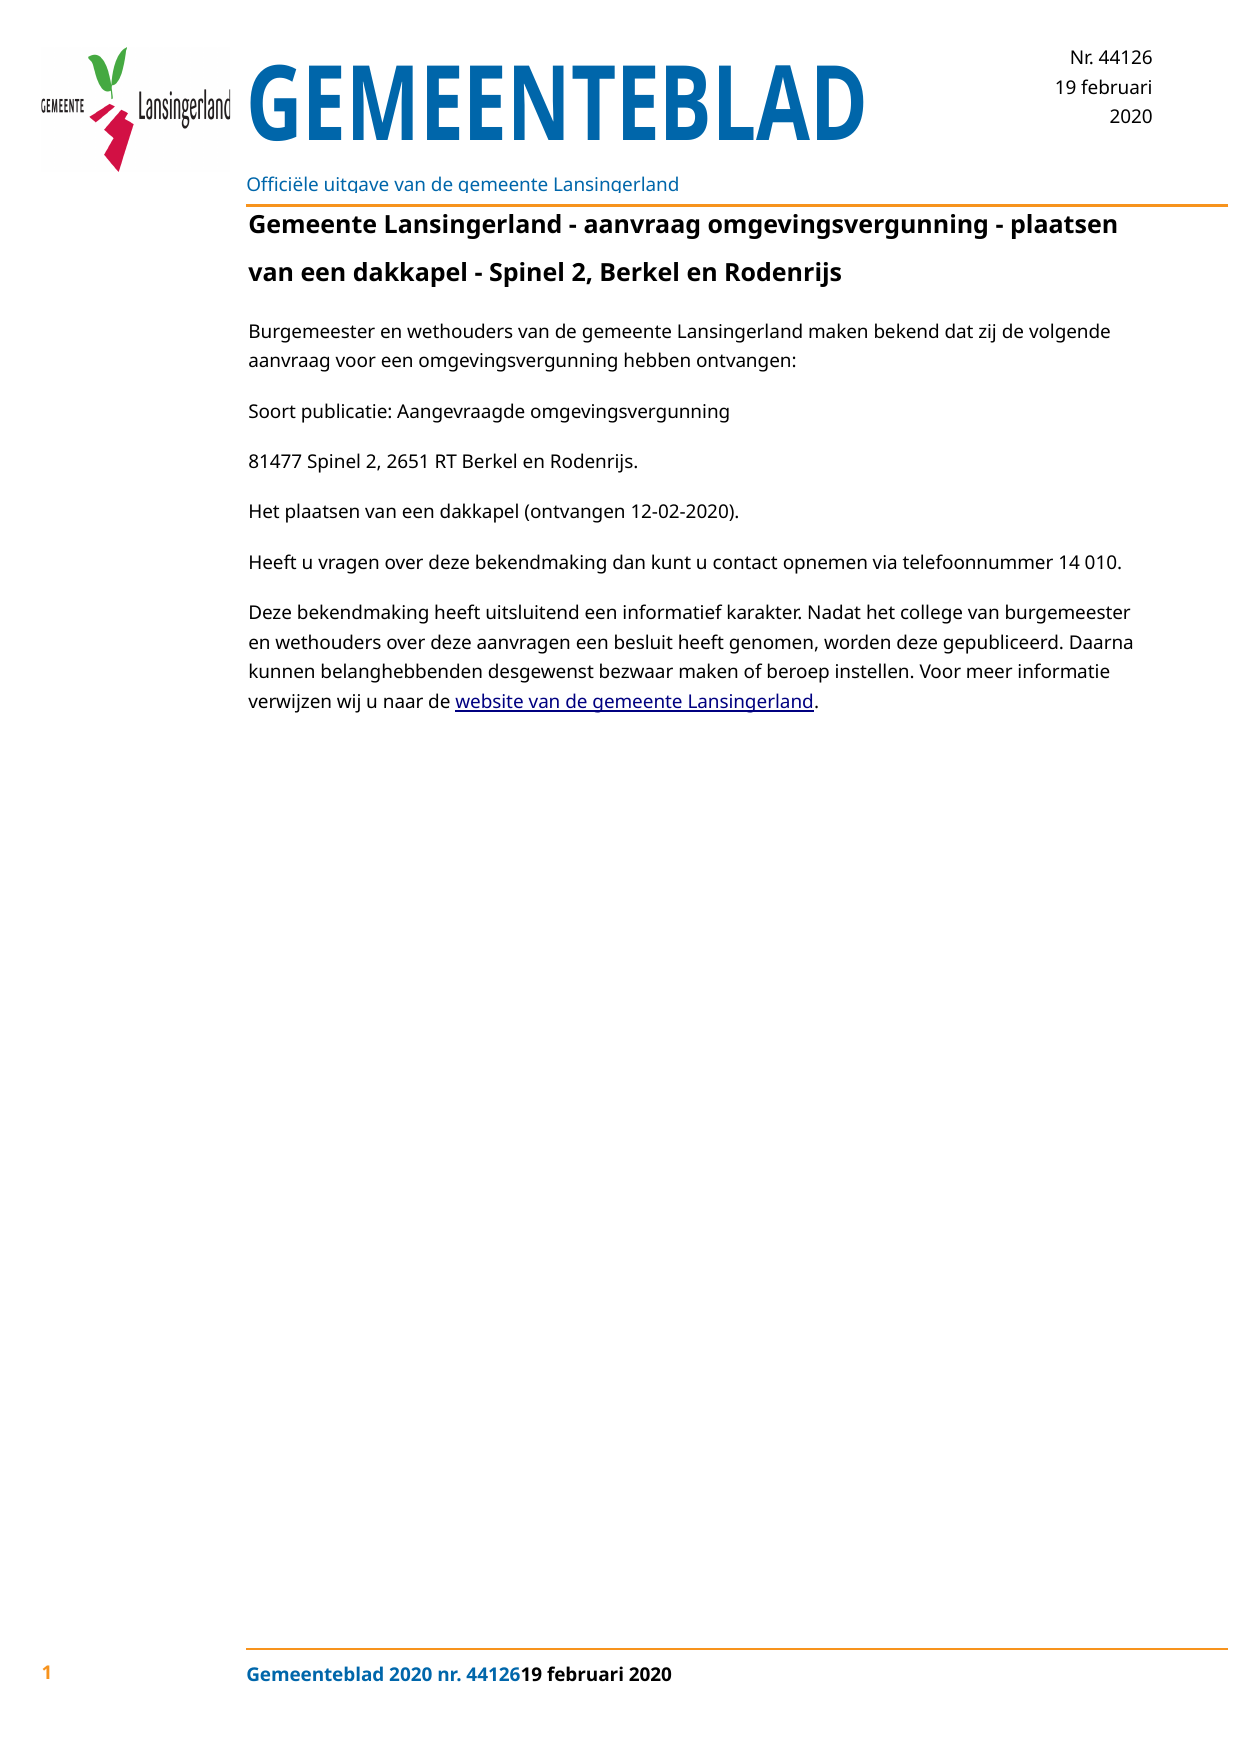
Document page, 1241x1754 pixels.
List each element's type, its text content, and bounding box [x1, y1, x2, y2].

text Burgemeester en wethouders van de gemeente Lansingerland maken bekend dat zij de volgende aanvraag voor een omgevingsvergunning hebben ontvangen: [248, 318, 1152, 373]
picture [41, 47, 231, 172]
text Deze bekendmaking heeft uitsluitend een informatief karakter. Nadat het college van burgemeester en wethouders over deze aanvragen een besluit heeft genomen, worden deze gepubliceerd. Daarna kunnen belanghebbenden desgewenst bezwaar maken of beroep instellen. Voor meer informatie verwijzen wij u naar de website van de gemeente Lansingerland. [248, 599, 1152, 714]
text Soort publicatie: Aangevraagde omgevingsvergunning [248, 398, 1152, 424]
text Het plaatsen van een dakkapel (ontvangen 12-02-2020). [248, 499, 1152, 524]
text 81477 Spinel 2, 2651 RT Berkel en Rodenrijs. [248, 448, 1152, 474]
text Heeft u vragen over deze bekendmaking dan kunt u contact opnemen via telefoonnummer 14 010. [248, 549, 1152, 575]
text Gemeente Lansingerland - aanvraag omgevingsvergunning - plaatsen van een dakkapel - Spinel 2, Berkel en Rodenrijs [248, 207, 1152, 288]
